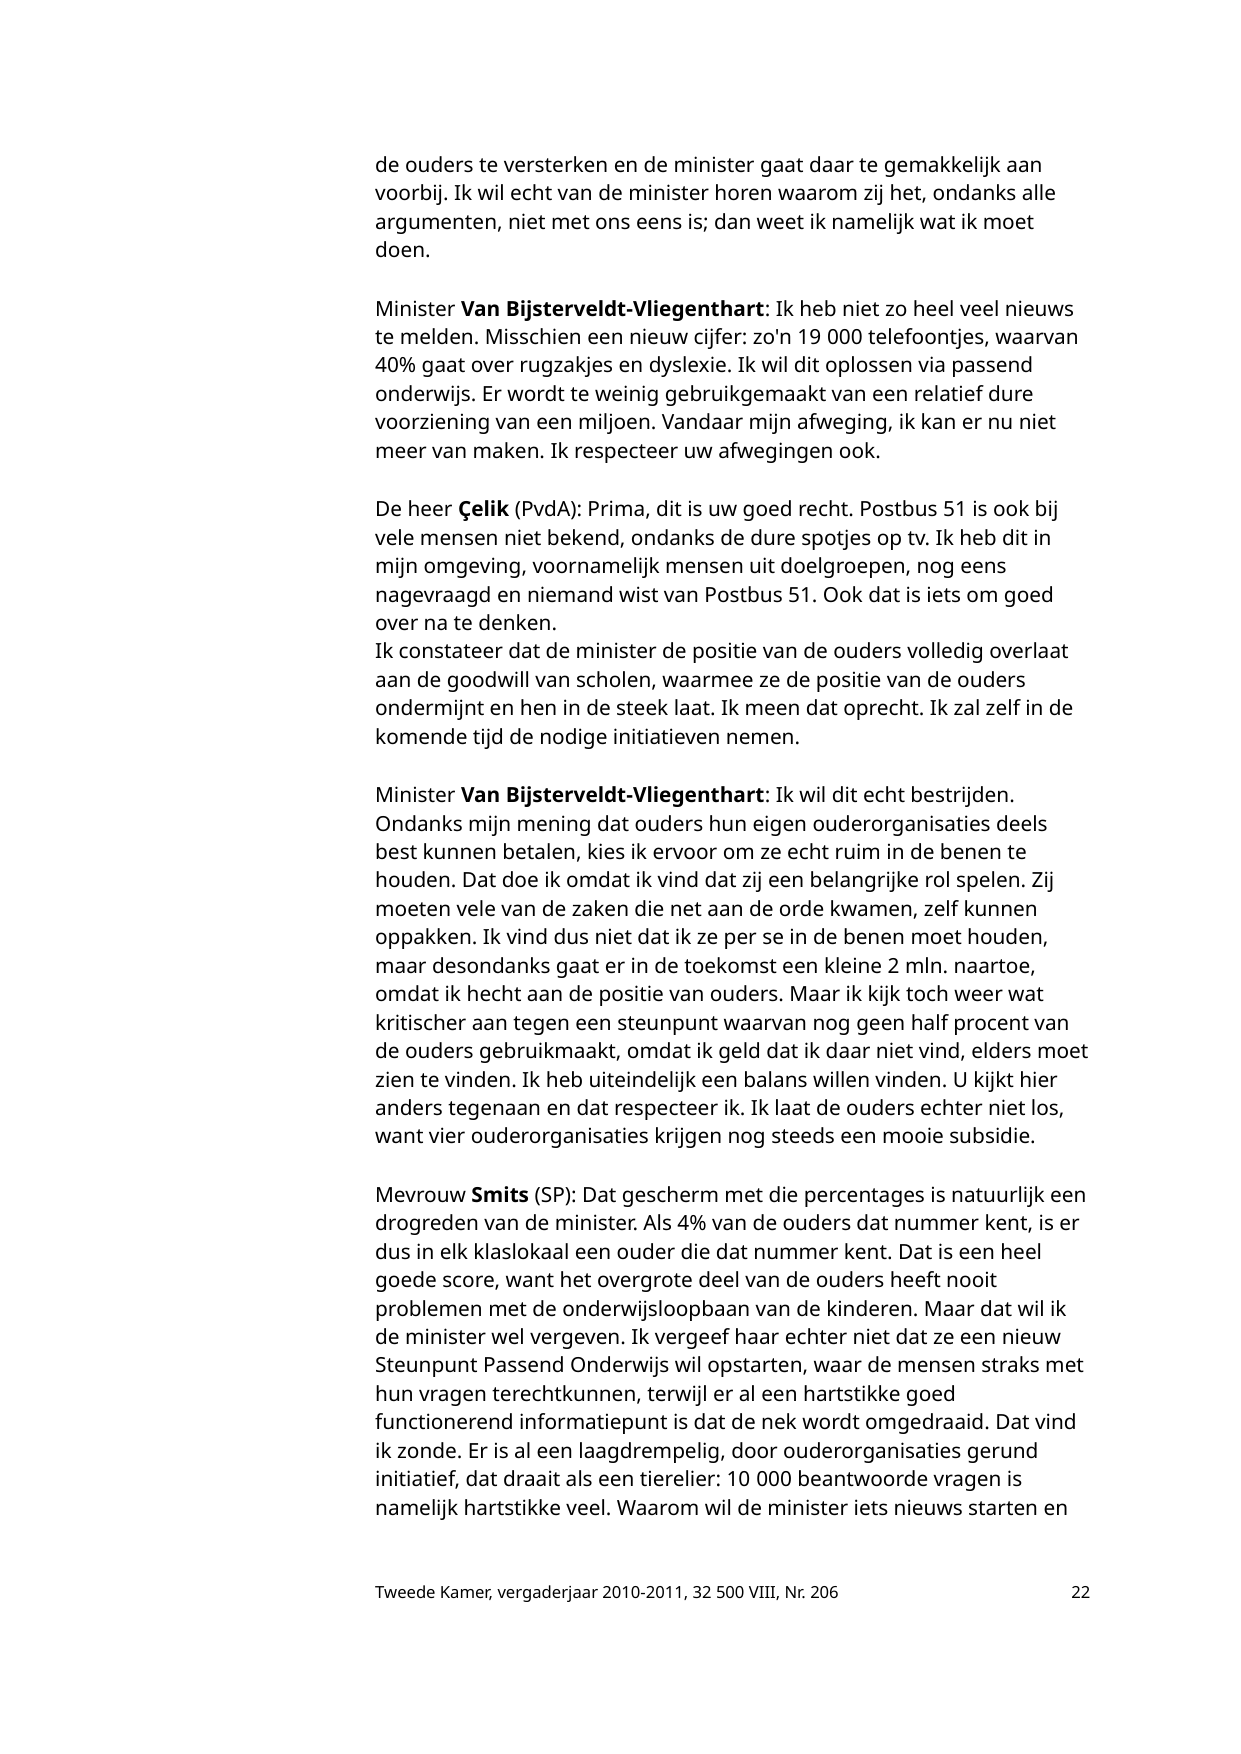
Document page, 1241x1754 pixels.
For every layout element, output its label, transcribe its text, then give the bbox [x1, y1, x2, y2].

text Minister Van Bijsterveldt-Vliegenthart: Ik wil dit echt bestrijden. Ondanks mijn mening dat ouders hun eigen ouderorganisaties deels best kunnen betalen, kies ik ervoor om ze echt ruim in de benen te houden. Dat doe ik omdat ik vind dat zij een belangrijke rol spelen. Zij moeten vele van de zaken die net aan de orde kwamen, zelf kunnen oppakken. Ik vind dus niet dat ik ze per se in de benen moet houden, maar desondanks gaat er in de toekomst een kleine 2 mln. naartoe, omdat ik hecht aan de positie van ouders. Maar ik kijk toch weer wat kritischer aan tegen een steunpunt waarvan nog geen half procent van de ouders gebruikmaakt, omdat ik geld dat ik daar niet vind, elders moet zien te vinden. Ik heb uiteindelijk een balans willen vinden. U kijkt hier anders tegenaan en dat respecteer ik. Ik laat de ouders echter niet los, want vier ouderorganisaties krijgen nog steeds een mooie subsidie. [375, 780, 1090, 1150]
text de ouders te versterken en de minister gaat daar te gemakkelijk aan voorbij. Ik wil echt van de minister horen waarom zij het, ondanks alle argumenten, niet met ons eens is; dan weet ik namelijk wat ik moet doen. [375, 150, 1090, 264]
text De heer Çelik (PvdA): Prima, dit is uw goed recht. Postbus 51 is ook bij vele mensen niet bekend, ondanks de dure spotjes op tv. Ik heb dit in mijn omgeving, voornamelijk mensen uit doelgroepen, nog eens nagevraagd en niemand wist van Postbus 51. Ook dat is iets om goed over na te denken. [375, 494, 1090, 637]
text Ik constateer dat de minister de positie van de ouders volledig overlaat aan de goodwill van scholen, waarmee ze de positie van de ouders ondermijnt en hen in de steek laat. Ik meen dat oprecht. Ik zal zelf in de komende tijd de nodige initiatieven nemen. [375, 637, 1090, 750]
text Mevrouw Smits (SP): Dat gescherm met die percentages is natuurlijk een drogreden van de minister. Als 4% van de ouders dat nummer kent, is er dus in elk klaslokaal een ouder die dat nummer kent. Dat is een heel goede score, want het overgrote deel van de ouders heeft nooit problemen met de onderwijsloopbaan van de kinderen. Maar dat wil ik de minister wel vergeven. Ik vergeef haar echter niet dat ze een nieuw Steunpunt Passend Onderwijs wil opstarten, waar de mensen straks met hun vragen terechtkunnen, terwijl er al een hartstikke goed functionerend informatiepunt is dat de nek wordt omgedraaid. Dat vind ik zonde. Er is al een laagdrempelig, door ouderorganisaties gerund initiatief, dat draait als een tierelier: 10 000 beantwoorde vragen is namelijk hartstikke veel. Waarom wil de minister iets nieuws starten en [375, 1180, 1090, 1521]
text Minister Van Bijsterveldt-Vliegenthart: Ik heb niet zo heel veel nieuws te melden. Misschien een nieuw cijfer: zo'n 19 000 telefoontjes, waarvan 40% gaat over rugzakjes en dyslexie. Ik wil dit oplossen via passend onderwijs. Er wordt te weinig gebruikgemaakt van een relatief dure voorziening van een miljoen. Vandaar mijn afweging, ik kan er nu niet meer van maken. Ik respecteer uw afwegingen ook. [375, 294, 1090, 464]
